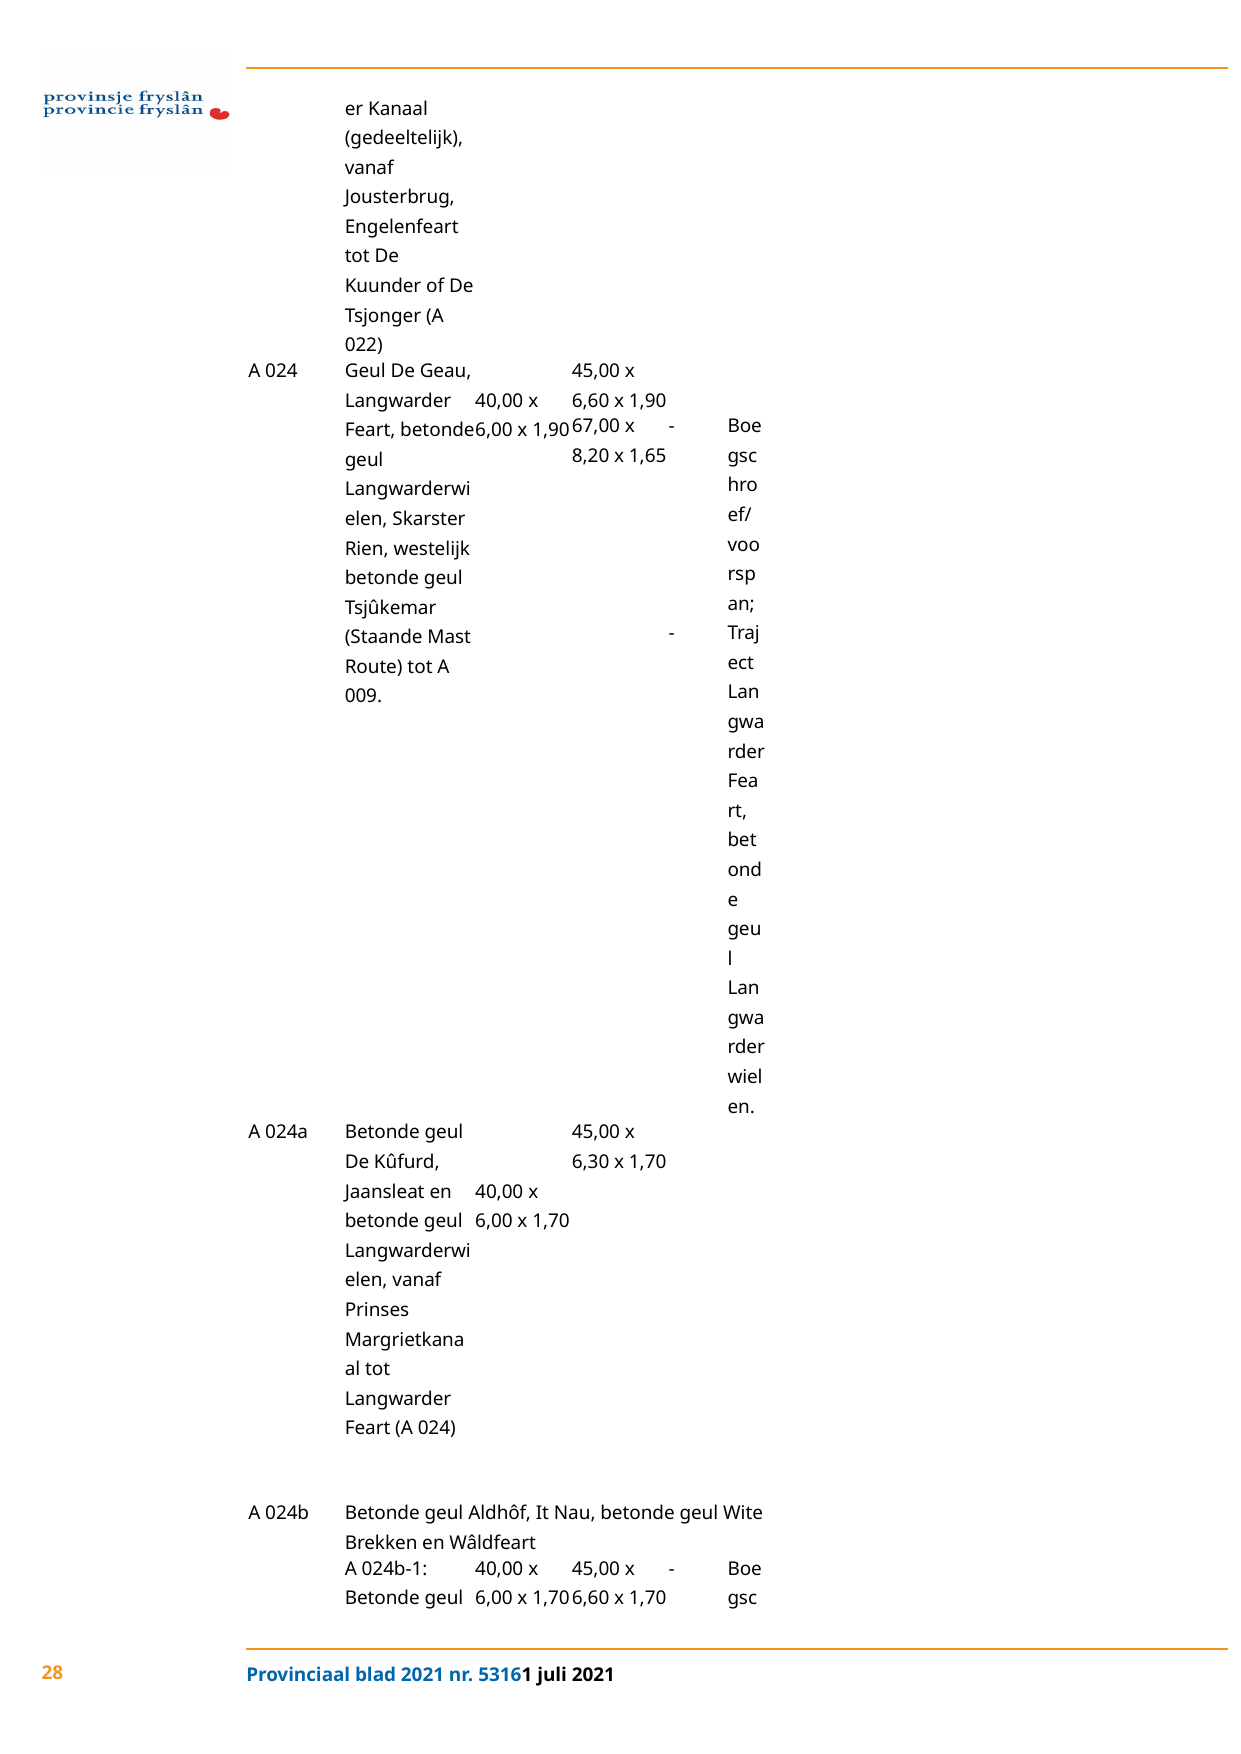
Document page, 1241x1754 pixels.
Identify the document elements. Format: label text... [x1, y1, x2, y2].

table_cell 40,00 x 6,00 x 1,70 [475, 1555, 572, 1610]
table_cell 45,00 x 6,60 x 1,90 [572, 357, 668, 412]
table_cell 45,00 x 6,30 x 1,70 [572, 1119, 668, 1499]
table_cell A 024a [248, 1119, 344, 1499]
table_cell A 024 [248, 357, 344, 1119]
table_cell A 024b-1: Betonde geul [345, 1555, 475, 1610]
table_cell [668, 1119, 765, 1499]
table_cell er Kanaal (gedeeltelijk), vanaf Jousterbrug, Engelenfeart tot De Kuunder of De Tsjonger (A 022) [345, 95, 475, 357]
table_cell 40,00 x 6,00 x 1,70 [475, 1119, 572, 1499]
picture [41, 47, 231, 172]
table_cell 40,00 x 6,00 x 1,90 [475, 357, 572, 1119]
table_cell Betonde geul Aldhôf, It Nau, betonde geul Wite Brekken en Wâldfeart [345, 1499, 765, 1555]
table_cell [475, 95, 572, 357]
table_cell [572, 95, 668, 357]
table_cell Geul De Geau, Langwarder Feart, betonde geul Langwarderwielen, Skarster Rien, westelijk betonde geul Tsjûkemar (Staande Mast Route) tot A 009. [345, 357, 475, 1119]
table_cell 67,00 x 8,20 x 1,65 [572, 413, 668, 1119]
table_cell Boegschroef/ voorspan; Traject Langwarder Feart, betonde geul Langwarderwielen. [668, 413, 765, 1119]
table_cell Boegsc [668, 1555, 765, 1610]
table_cell A 024b [248, 1499, 344, 1610]
table_cell [248, 95, 344, 357]
table_cell 45,00 x 6,60 x 1,70 [572, 1555, 668, 1610]
table_cell Betonde geul De Kûfurd, Jaansleat en betonde geul Langwarderwielen, vanaf Prinses Margrietkanaal tot Langwarder Feart (A 024) [345, 1119, 475, 1499]
table_cell [668, 357, 765, 412]
table_cell [668, 95, 765, 357]
